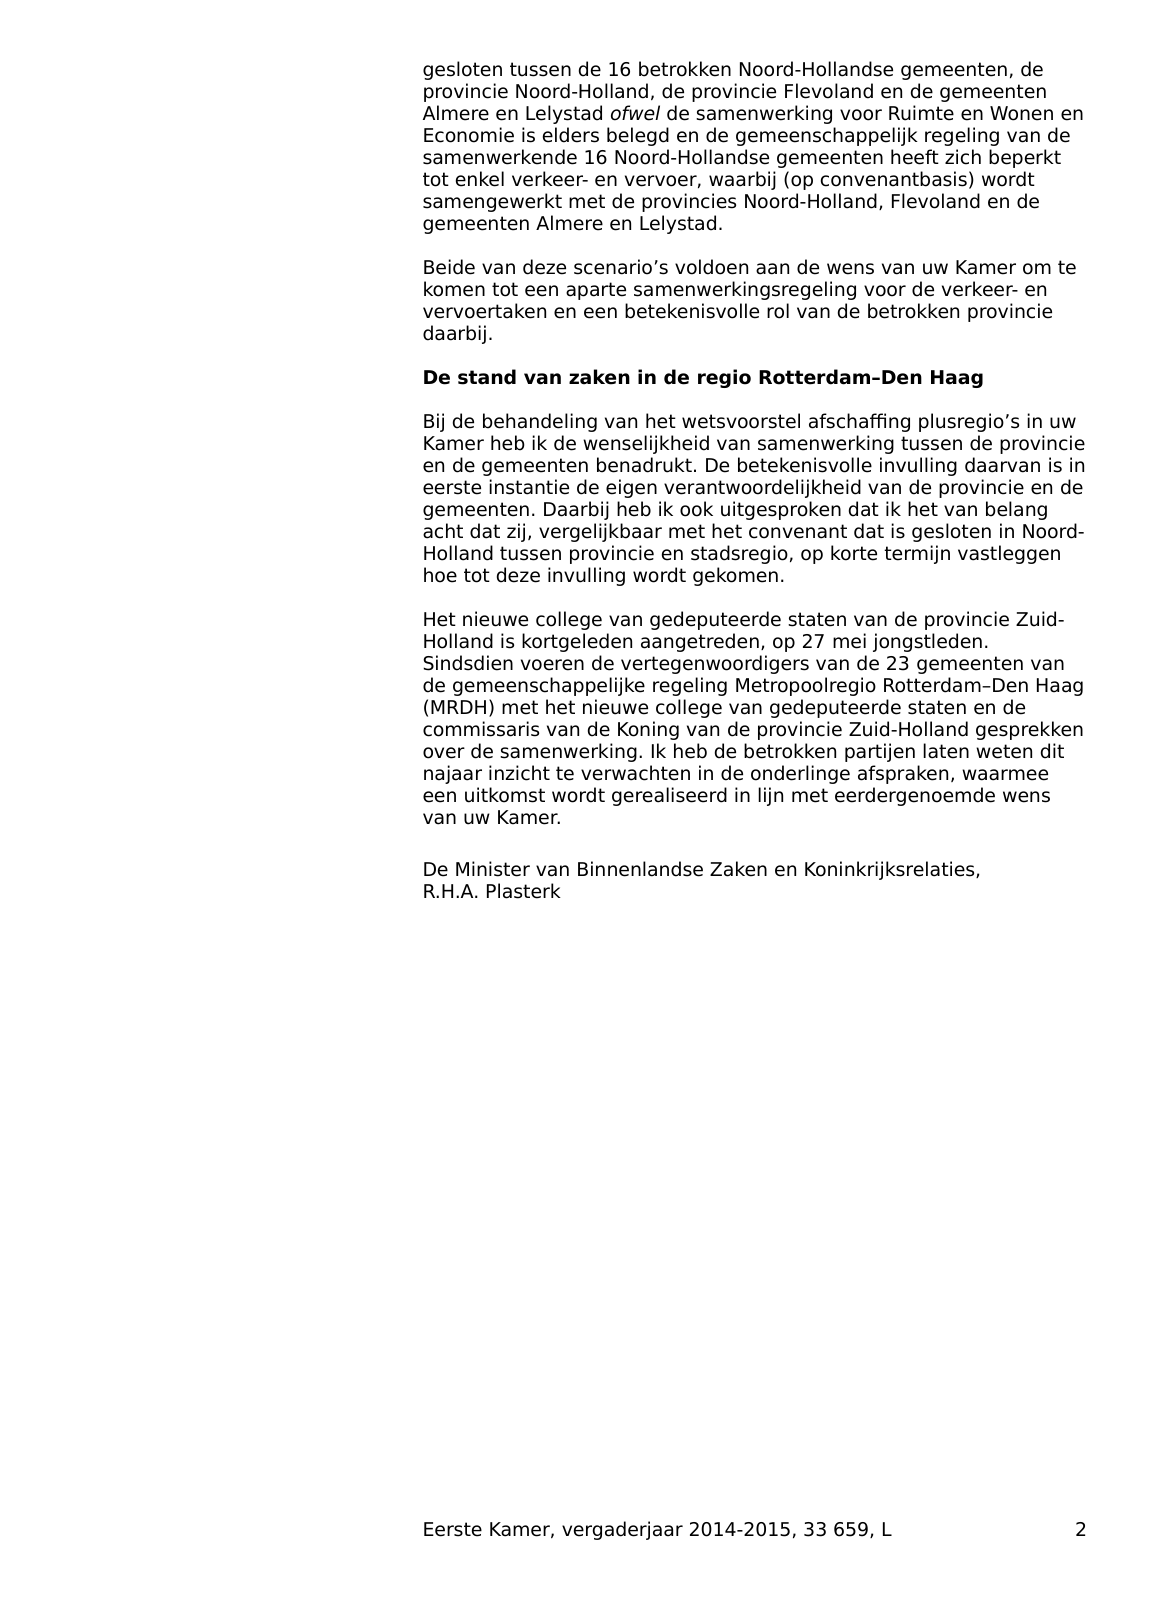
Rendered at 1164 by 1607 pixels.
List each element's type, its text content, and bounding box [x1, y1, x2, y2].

text gesloten tussen de 16 betrokken Noord-Hollandse gemeenten, de provincie Noord-Holland, de provincie Flevoland en de gemeenten Almere en Lelystad ofwel de samenwerking voor Ruimte en Wonen en Economie is elders belegd en de gemeenschappelijk regeling van de samenwerkende 16 Noord-Hollandse gemeenten heeft zich beperkt tot enkel verkeer- en vervoer, waarbij (op convenantbasis) wordt samengewerkt met de provincies Noord-Holland, Flevoland en de gemeenten Almere en Lelystad. [422, 59, 1087, 235]
text Beide van deze scenario’s voldoen aan de wens van uw Kamer om te komen tot een aparte samenwerkingsregeling voor de verkeer- en vervoertaken en een betekenisvolle rol van de betrokken provincie daarbij. [422, 257, 1087, 345]
text Het nieuwe college van gedeputeerde staten van de provincie Zuid-Holland is kortgeleden aangetreden, op 27 mei jongstleden. Sindsdien voeren de vertegenwoordigers van de 23 gemeenten van de gemeenschappelijke regeling Metropoolregio Rotterdam–Den Haag (MRDH) met het nieuwe college van gedeputeerde staten en de commissaris van de Koning van de provincie Zuid-Holland gesprekken over de samenwerking. Ik heb de betrokken partijen laten weten dit najaar inzicht te verwachten in de onderlinge afspraken, waarmee een uitkomst wordt gerealiseerd in lijn met eerdergenoemde wens van uw Kamer. [422, 609, 1087, 829]
text Bij de behandeling van het wetsvoorstel afschaffing plusregio’s in uw Kamer heb ik de wenselijkheid van samenwerking tussen de provincie en de gemeenten benadrukt. De betekenisvolle invulling daarvan is in eerste instantie de eigen verantwoordelijkheid van de provincie en de gemeenten. Daarbij heb ik ook uitgesproken dat ik het van belang acht dat zij, vergelijkbaar met het convenant dat is gesloten in Noord-Holland tussen provincie en stadsregio, op korte termijn vastleggen hoe tot deze invulling wordt gekomen. [422, 411, 1087, 587]
subtitle De stand van zaken in de regio Rotterdam–Den Haag [422, 367, 1087, 389]
text De Minister van Binnenlandse Zaken en Koninkrijksrelaties, R.H.A. Plasterk [422, 859, 1087, 903]
